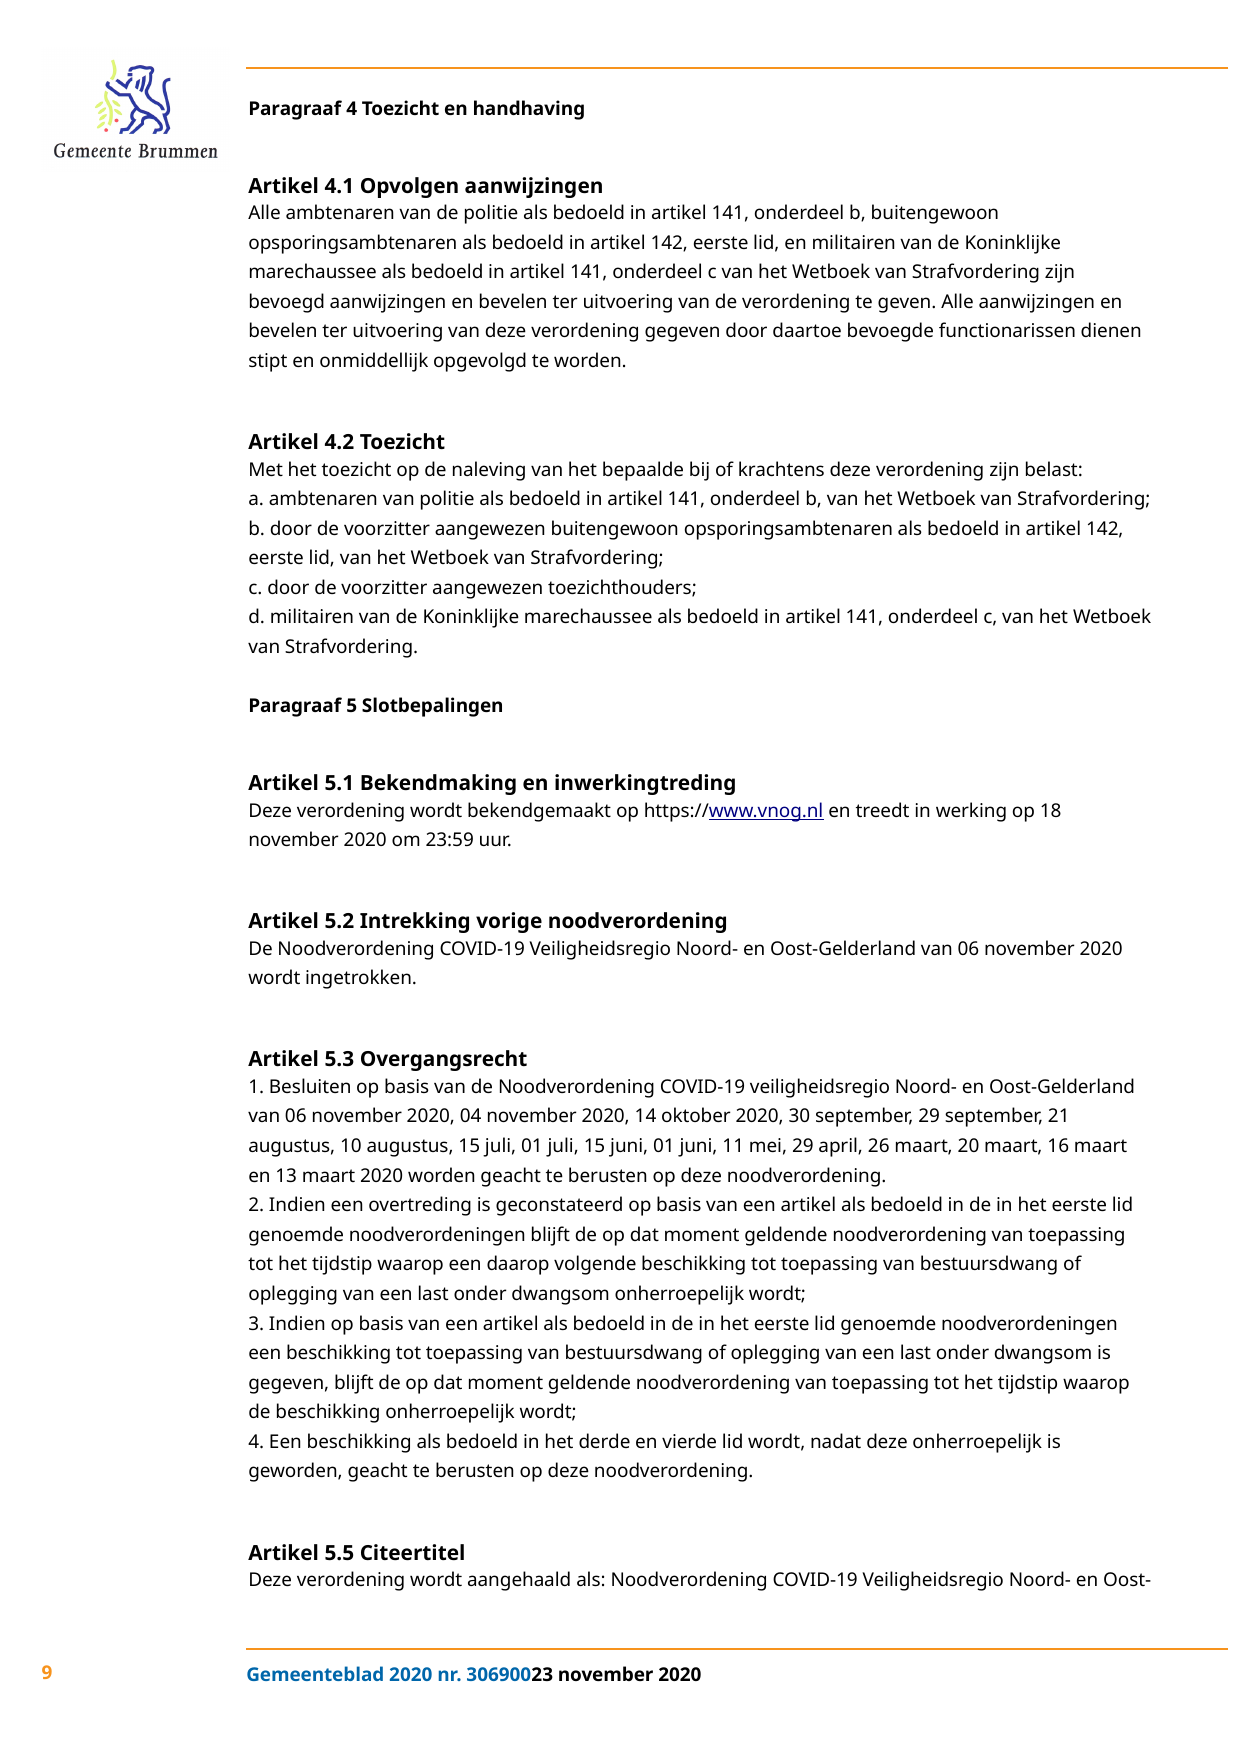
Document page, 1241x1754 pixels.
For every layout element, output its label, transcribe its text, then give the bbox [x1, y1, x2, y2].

text Deze verordening wordt aangehaald als: Noodverordening COVID-19 Veiligheidsregio Noord- en Oost- [248, 1566, 1152, 1592]
text b. door de voorzitter aangewezen buitengewoon opsporingsambtenaren als bedoeld in artikel 142, eerste lid, van het Wetboek van Strafvordering; [248, 515, 1152, 570]
text a. ambtenaren van politie als bedoeld in artikel 141, onderdeel b, van het Wetboek van Strafvordering; [248, 485, 1152, 511]
text 1. Besluiten op basis van de Noodverordening COVID-19 veiligheidsregio Noord- en Oost-Gelderland van 06 november 2020, 04 november 2020, 14 oktober 2020, 30 september, 29 september, 21 augustus, 10 augustus, 15 juli, 01 juli, 15 juni, 01 juni, 11 mei, 29 april, 26 maart, 20 maart, 16 maart en 13 maart 2020 worden geacht te berusten op deze noodverordening. [248, 1073, 1152, 1187]
text Artikel 5.5 Citeertitel [248, 1538, 1152, 1566]
text 4. Een beschikking als bedoeld in het derde en vierde lid wordt, nadat deze onherroepelijk is geworden, geacht te berusten op deze noodverordening. [248, 1428, 1152, 1483]
text Artikel 5.1 Bekendmaking en inwerkingtreding [248, 768, 1152, 797]
text Artikel 4.1 Opvolgen aanwijzingen [248, 171, 1152, 199]
text 2. Indien een overtreding is geconstateerd op basis van een artikel als bedoeld in de in het eerste lid genoemde noodverordeningen blijft de op dat moment geldende noodverordening van toepassing tot het tijdstip waarop een daarop volgende beschikking tot toepassing van bestuursdwang of oplegging van een last onder dwangsom onherroepelijk wordt; [248, 1191, 1152, 1306]
text d. militairen van de Koninklijke marechaussee als bedoeld in artikel 141, onderdeel c, van het Wetboek van Strafvordering. [248, 604, 1152, 659]
text Artikel 5.2 Intrekking vorige noodverordening [248, 907, 1152, 935]
text Met het toezicht op de naleving van het bepaalde bij of krachtens deze verordening zijn belast: [248, 456, 1152, 481]
text De Noodverordening COVID-19 Veiligheidsregio Noord- en Oost-Gelderland van 06 november 2020 wordt ingetrokken. [248, 935, 1152, 990]
text Alle ambtenaren van de politie als bedoeld in artikel 141, onderdeel b, buitengewoon opsporingsambtenaren als bedoeld in artikel 142, eerste lid, en militairen van de Koninklijke marechaussee als bedoeld in artikel 141, onderdeel c van het Wetboek van Strafvordering zijn bevoegd aanwijzingen en bevelen ter uitvoering van de verordening te geven. Alle aanwijzingen en bevelen ter uitvoering van deze verordening gegeven door daartoe bevoegde functionarissen dienen stipt en onmiddellijk opgevolgd te worden. [248, 199, 1152, 373]
picture [41, 47, 231, 172]
text Artikel 5.3 Overgangsrecht [248, 1044, 1152, 1073]
text Paragraaf 4 Toezicht en handhaving [248, 95, 1152, 121]
text 3. Indien op basis van een artikel als bedoeld in de in het eerste lid genoemde noodverordeningen een beschikking tot toepassing van bestuursdwang of oplegging van een last onder dwangsom is gegeven, blijft de op dat moment geldende noodverordening van toepassing tot het tijdstip waarop de beschikking onherroepelijk wordt; [248, 1310, 1152, 1424]
text Artikel 4.2 Toezicht [248, 427, 1152, 456]
text c. door de voorzitter aangewezen toezichthouders; [248, 574, 1152, 600]
text Paragraaf 5 Slotbepalingen [248, 692, 1152, 718]
text Deze verordening wordt bekendgemaakt op https://www.vnog.nl en treedt in werking op 18 november 2020 om 23:59 uur. [248, 797, 1152, 852]
